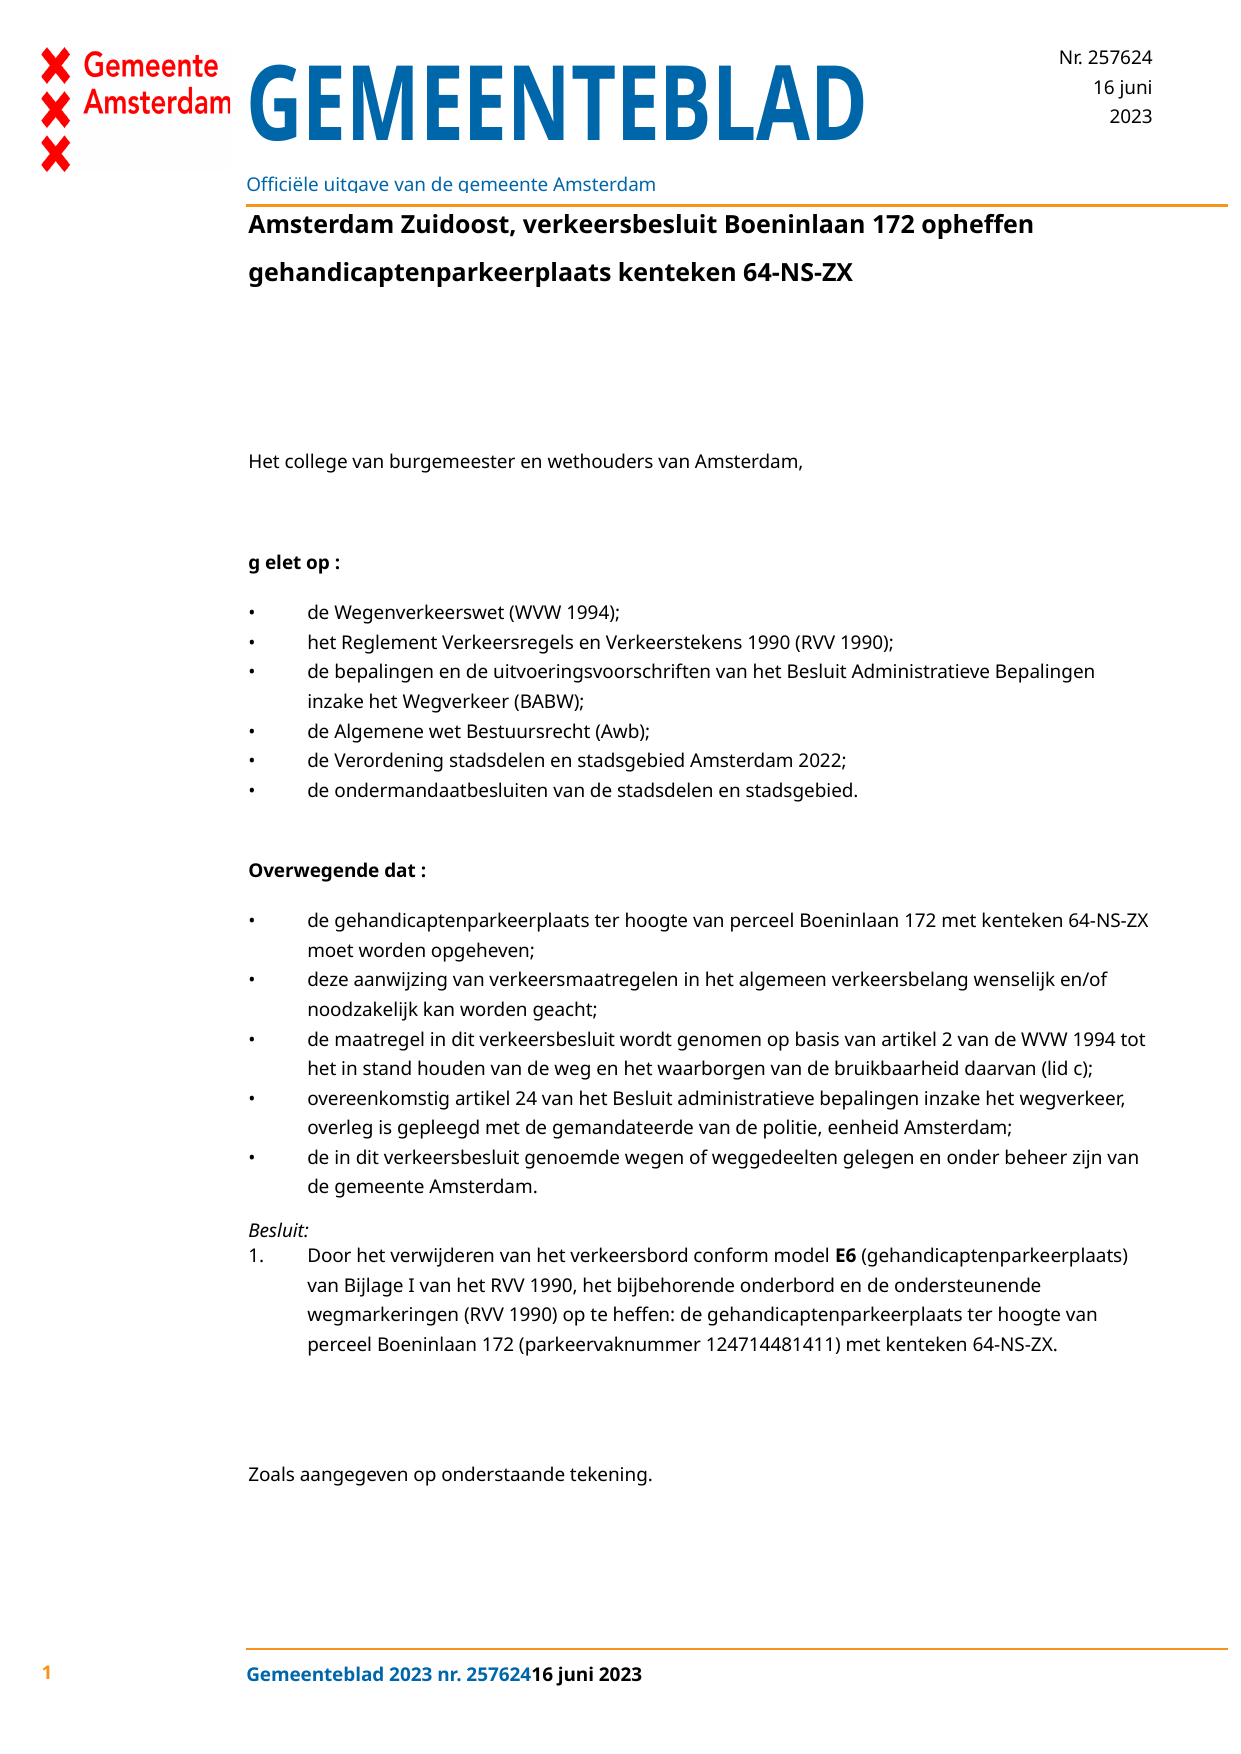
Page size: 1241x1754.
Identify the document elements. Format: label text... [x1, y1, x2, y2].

list overeenkomstig artikel 24 van het Besluit administratieve bepalingen inzake het wegverkeer, overleg is gepleegd met de gemandateerde van de politie, eenheid Amsterdam; [248, 1085, 1152, 1140]
list de ondermandaatbesluiten van de stadsdelen en stadsgebied. [248, 777, 1152, 803]
text Zoals aangegeven op onderstaande tekening. [248, 1462, 1152, 1487]
list de Algemene wet Bestuursrecht (Awb); [248, 718, 1152, 743]
list Door het verwijderen van het verkeersbord conform model E6 (gehandicaptenparkeerplaats) van Bijlage I van het RVV 1990, het bijbehorende onderbord en de ondersteunende wegmarkeringen (RVV 1990) op te heffen: de gehandicaptenparkeerplaats ter hoogte van perceel Boeninlaan 172 (parkeervaknummer 124714481411) met kenteken 64-NS-ZX. [248, 1242, 1152, 1357]
list de Wegenverkeerswet (WVW 1994); [248, 599, 1152, 625]
text Amsterdam Zuidoost, verkeersbesluit Boeninlaan 172 opheffen gehandicaptenparkeerplaats kenteken 64-NS-ZX [248, 207, 1152, 288]
text g elet op : [248, 549, 1152, 575]
list de maatregel in dit verkeersbesluit wordt genomen op basis van artikel 2 van de WVW 1994 tot het in stand houden van de weg en het waarborgen van de bruikbaarheid daarvan (lid c); [248, 1026, 1152, 1081]
picture [41, 47, 231, 172]
list de in dit verkeersbesluit genoemde wegen of weggedeelten gelegen en onder beheer zijn van de gemeente Amsterdam. [248, 1144, 1152, 1199]
text Het college van burgemeester en wethouders van Amsterdam, [248, 448, 1152, 474]
list de bepalingen en de uitvoeringsvoorschriften van het Besluit Administratieve Bepalingen inzake het Wegverkeer (BABW); [248, 659, 1152, 714]
text Besluit: [248, 1217, 1152, 1242]
text Overwegende dat : [248, 857, 1152, 883]
list de gehandicaptenparkeerplaats ter hoogte van perceel Boeninlaan 172 met kenteken 64-NS-ZX moet worden opgeheven; [248, 907, 1152, 963]
list het Reglement Verkeersregels en Verkeerstekens 1990 (RVV 1990); [248, 629, 1152, 655]
list de Verordening stadsdelen en stadsgebied Amsterdam 2022; [248, 747, 1152, 773]
list deze aanwijzing van verkeersmaatregelen in het algemeen verkeersbelang wenselijk en/of noodzakelijk kan worden geacht; [248, 967, 1152, 1022]
